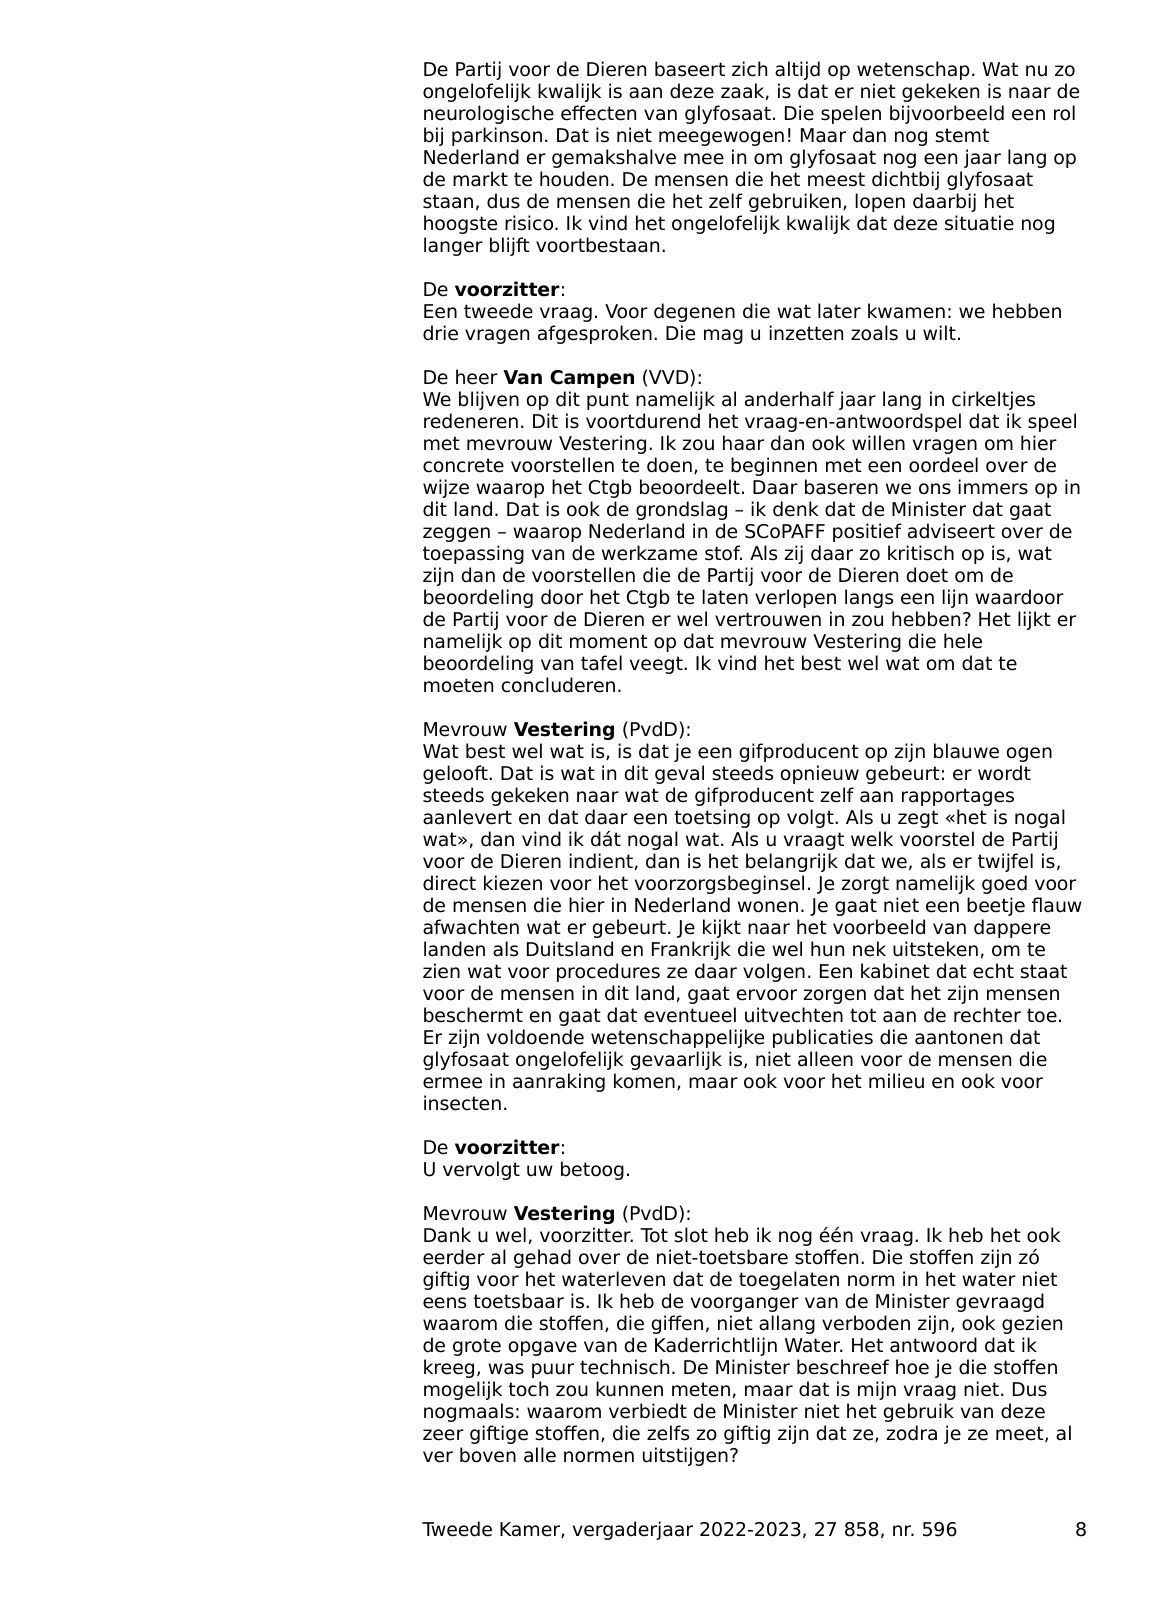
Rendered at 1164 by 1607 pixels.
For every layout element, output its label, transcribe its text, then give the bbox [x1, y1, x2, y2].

text De voorzitter: [422, 279, 1087, 301]
text U vervolgt uw betoog. [422, 1159, 1087, 1181]
text We blijven op dit punt namelijk al anderhalf jaar lang in cirkeltjes redeneren. Dit is voortdurend het vraag-en-antwoordspel dat ik speel met mevrouw Vestering. Ik zou haar dan ook willen vragen om hier concrete voorstellen te doen, te beginnen met een oordeel over de wijze waarop het Ctgb beoordeelt. Daar baseren we ons immers op in dit land. Dat is ook de grondslag – ik denk dat de Minister dat gaat zeggen – waarop Nederland in de SCoPAFF positief adviseert over de toepassing van de werkzame stof. Als zij daar zo kritisch op is, wat zijn dan de voorstellen die de Partij voor de Dieren doet om de beoordeling door het Ctgb te laten verlopen langs een lijn waardoor de Partij voor de Dieren er wel vertrouwen in zou hebben? Het lijkt er namelijk op dit moment op dat mevrouw Vestering die hele beoordeling van tafel veegt. Ik vind het best wel wat om dat te moeten concluderen. [422, 389, 1087, 697]
text Dank u wel, voorzitter. Tot slot heb ik nog één vraag. Ik heb het ook eerder al gehad over de niet-toetsbare stoffen. Die stoffen zijn zó giftig voor het waterleven dat de toegelaten norm in het water niet eens toetsbaar is. Ik heb de voorganger van de Minister gevraagd waarom die stoffen, die giffen, niet allang verboden zijn, ook gezien de grote opgave van de Kaderrichtlijn Water. Het antwoord dat ik kreeg, was puur technisch. De Minister beschreef hoe je die stoffen mogelijk toch zou kunnen meten, maar dat is mijn vraag niet. Dus nogmaals: waarom verbiedt de Minister niet het gebruik van deze zeer giftige stoffen, die zelfs zo giftig zijn dat ze, zodra je ze meet, al ver boven alle normen uitstijgen? [422, 1225, 1087, 1467]
text De Partij voor de Dieren baseert zich altijd op wetenschap. Wat nu zo ongelofelijk kwalijk is aan deze zaak, is dat er niet gekeken is naar de neurologische effecten van glyfosaat. Die spelen bijvoorbeeld een rol bij parkinson. Dat is niet meegewogen! Maar dan nog stemt Nederland er gemakshalve mee in om glyfosaat nog een jaar lang op de markt te houden. De mensen die het meest dichtbij glyfosaat staan, dus de mensen die het zelf gebruiken, lopen daarbij het hoogste risico. Ik vind het ongelofelijk kwalijk dat deze situatie nog langer blijft voortbestaan. [422, 59, 1087, 257]
text De heer Van Campen (VVD): [422, 367, 1087, 389]
text Een tweede vraag. Voor degenen die wat later kwamen: we hebben drie vragen afgesproken. Die mag u inzetten zoals u wilt. [422, 301, 1087, 345]
text De voorzitter: [422, 1137, 1087, 1159]
text Wat best wel wat is, is dat je een gifproducent op zijn blauwe ogen gelooft. Dat is wat in dit geval steeds opnieuw gebeurt: er wordt steeds gekeken naar wat de gifproducent zelf aan rapportages aanlevert en dat daar een toetsing op volgt. Als u zegt «het is nogal wat», dan vind ik dát nogal wat. Als u vraagt welk voorstel de Partij voor de Dieren indient, dan is het belangrijk dat we, als er twijfel is, direct kiezen voor het voorzorgsbeginsel. Je zorgt namelijk goed voor de mensen die hier in Nederland wonen. Je gaat niet een beetje flauw afwachten wat er gebeurt. Je kijkt naar het voorbeeld van dappere landen als Duitsland en Frankrijk die wel hun nek uitsteken, om te zien wat voor procedures ze daar volgen. Een kabinet dat echt staat voor de mensen in dit land, gaat ervoor zorgen dat het zijn mensen beschermt en gaat dat eventueel uitvechten tot aan de rechter toe. Er zijn voldoende wetenschappelijke publicaties die aantonen dat glyfosaat ongelofelijk gevaarlijk is, niet alleen voor de mensen die ermee in aanraking komen, maar ook voor het milieu en ook voor insecten. [422, 741, 1087, 1115]
text Mevrouw Vestering (PvdD): [422, 1203, 1087, 1225]
text Mevrouw Vestering (PvdD): [422, 719, 1087, 741]
